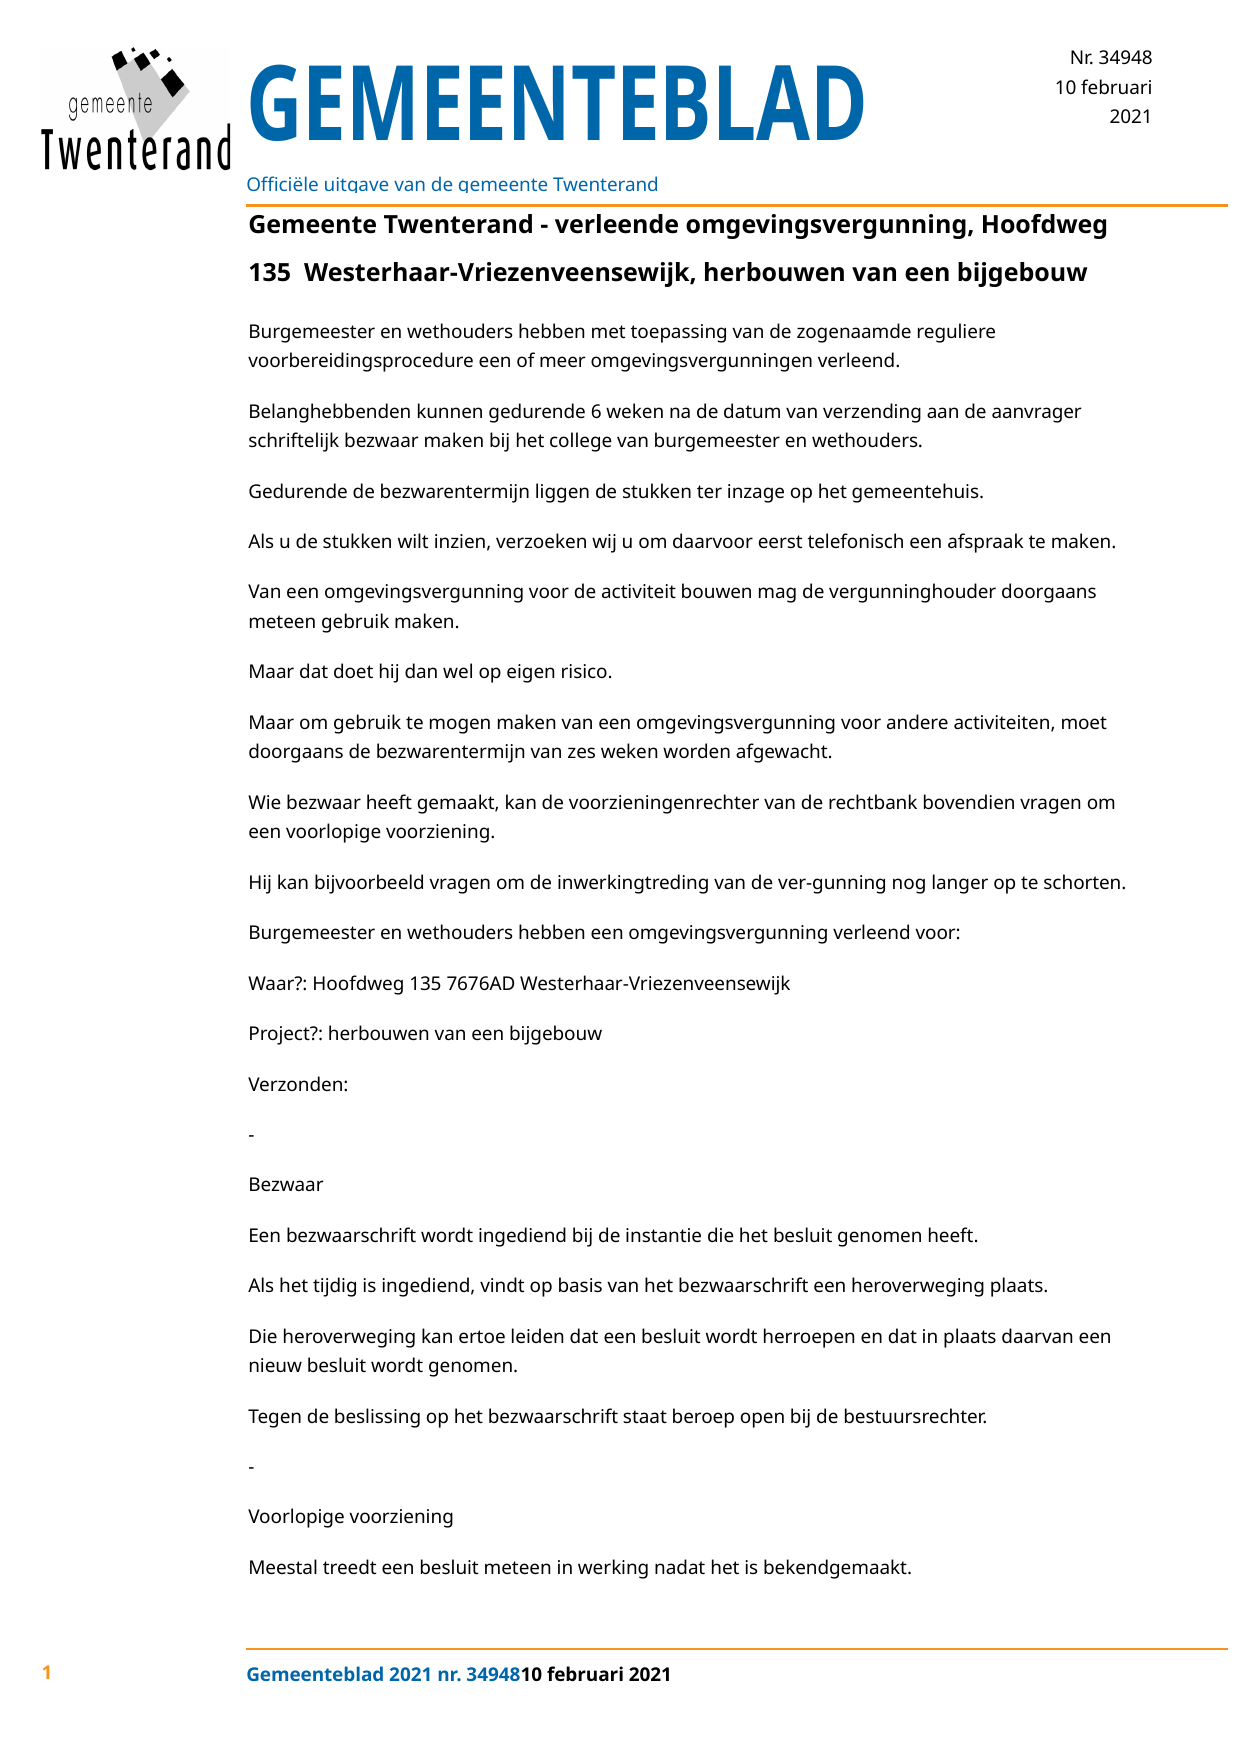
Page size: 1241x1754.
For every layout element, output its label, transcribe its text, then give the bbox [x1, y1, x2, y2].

text Als het tijdig is ingediend, vindt op basis van het bezwaarschrift een heroverweging plaats. [248, 1272, 1152, 1298]
text Verzonden: [248, 1071, 1152, 1097]
text Voorlopige voorziening [248, 1504, 1152, 1529]
text Wie bezwaar heeft gemaakt, kan de voorzieningenrechter van de rechtbank bovendien vragen om een voorlopige voorziening. [248, 789, 1152, 844]
text Tegen de beslissing op het bezwaarschrift staat beroep open bij de bestuursrechter. [248, 1403, 1152, 1429]
text Bezwaar [248, 1172, 1152, 1197]
text Gedurende de bezwarentermijn liggen de stukken ter inzage op het gemeentehuis. [248, 478, 1152, 504]
text Project?: herbouwen van een bijgebouw [248, 1020, 1152, 1046]
text Die heroverweging kan ertoe leiden dat een besluit wordt herroepen en dat in plaats daarvan een nieuw besluit wordt genomen. [248, 1323, 1152, 1378]
text Een bezwaarschrift wordt ingediend bij de instantie die het besluit genomen heeft. [248, 1222, 1152, 1248]
text Belanghebbenden kunnen gedurende 6 weken na de datum van verzending aan de aanvrager schriftelijk bezwaar maken bij het college van burgemeester en wethouders. [248, 398, 1152, 453]
text - [248, 1121, 1152, 1147]
text - [248, 1453, 1152, 1479]
text Maar om gebruik te mogen maken van een omgevingsvergunning voor andere activiteiten, moet doorgaans de bezwarentermijn van zes weken worden afgewacht. [248, 709, 1152, 764]
picture [41, 47, 231, 172]
text Burgemeester en wethouders hebben een omgevingsvergunning verleend voor: [248, 919, 1152, 945]
text Hij kan bijvoorbeeld vragen om de inwerkingtreding van de ver-gunning nog langer op te schorten. [248, 869, 1152, 895]
text Meestal treedt een besluit meteen in werking nadat het is bekendgemaakt. [248, 1554, 1152, 1580]
text Van een omgevingsvergunning voor de activiteit bouwen mag de vergunninghouder doorgaans meteen gebruik maken. [248, 579, 1152, 634]
text Waar?: Hoofdweg 135 7676AD Westerhaar-Vriezenveensewijk [248, 970, 1152, 996]
text Burgemeester en wethouders hebben met toepassing van de zogenaamde reguliere voorbereidingsprocedure een of meer omgevingsvergunningen verleend. [248, 318, 1152, 373]
text Maar dat doet hij dan wel op eigen risico. [248, 659, 1152, 684]
text Als u de stukken wilt inzien, verzoeken wij u om daarvoor eerst telefonisch een afspraak te maken. [248, 528, 1152, 554]
text Gemeente Twenterand - verleende omgevingsvergunning, Hoofdweg 135 Westerhaar-Vriezenveensewijk, herbouwen van een bijgebouw [248, 207, 1152, 288]
